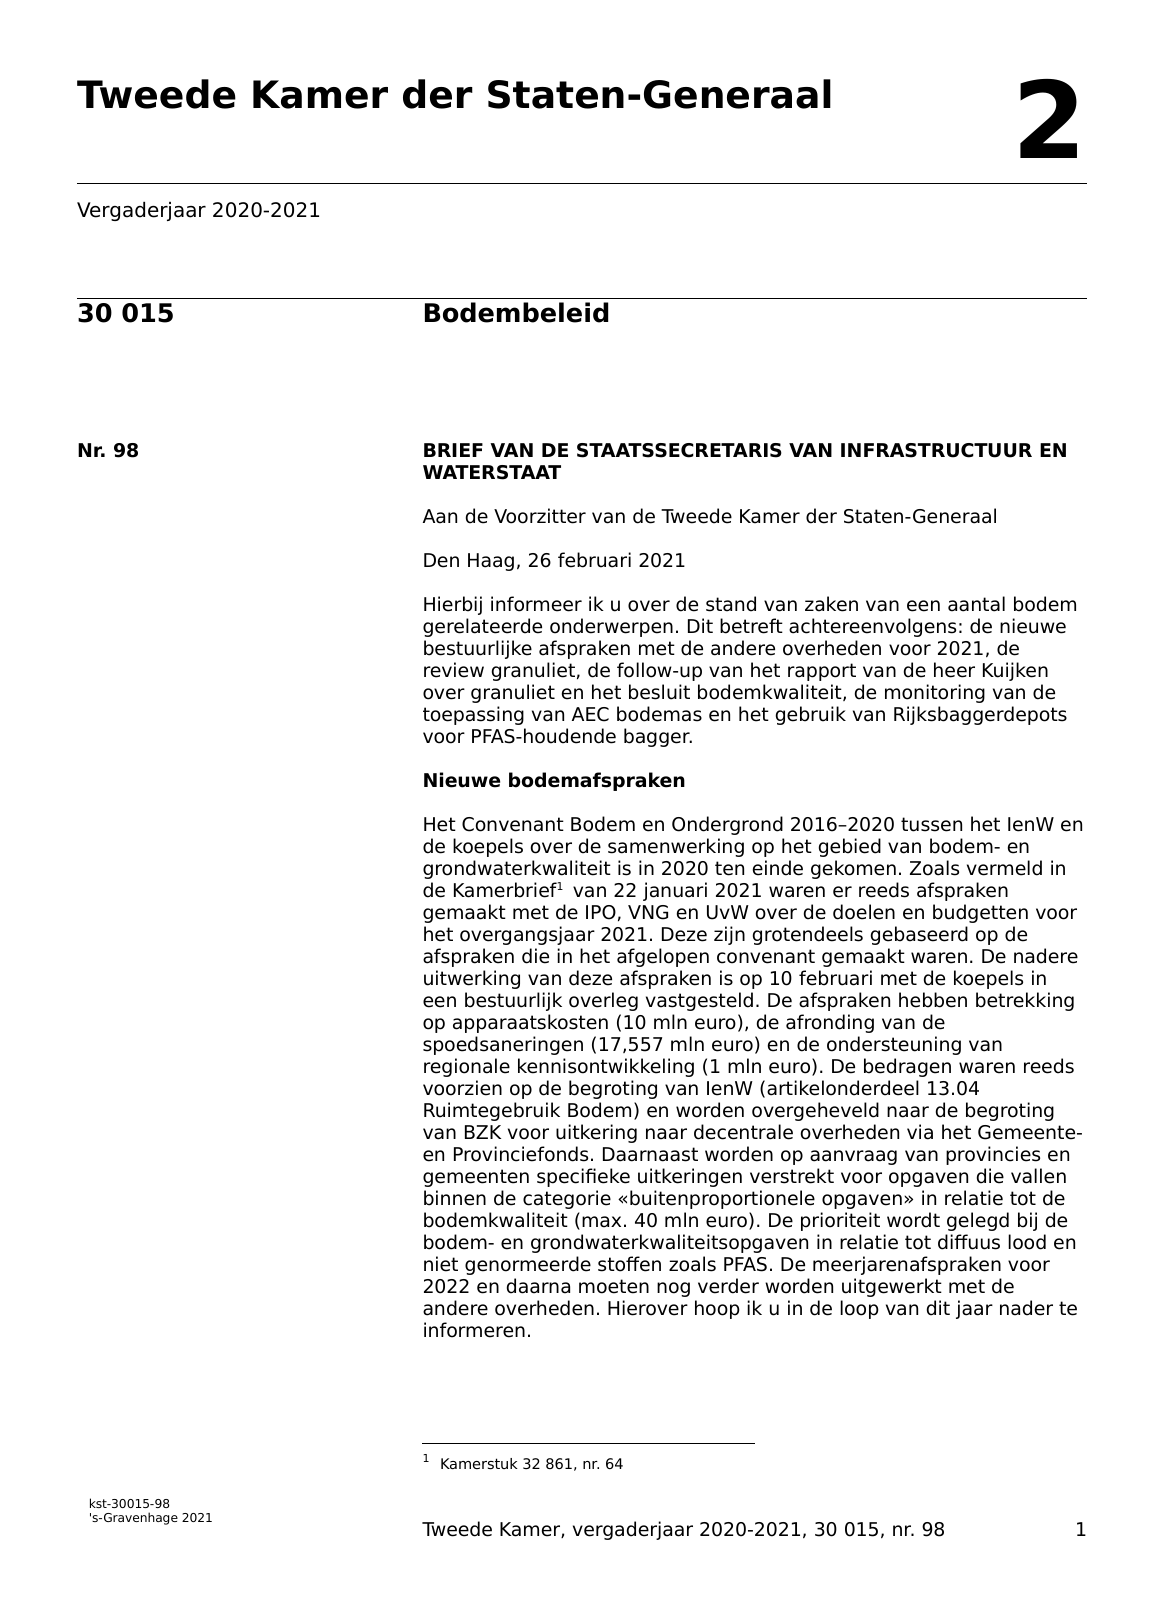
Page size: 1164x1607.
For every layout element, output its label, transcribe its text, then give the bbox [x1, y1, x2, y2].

text kst-30015-98 [88, 1497, 323, 1511]
text Aan de Voorzitter van de Tweede Kamer der Staten-Generaal [422, 506, 1087, 528]
text Het Convenant Bodem en Ondergrond 2016–2020 tussen het IenW en de koepels over de samenwerking op het gebied van bodem- en grondwaterkwaliteit is in 2020 ten einde gekomen. Zoals vermeld in de Kamerbrief van 22 januari 2021 waren er reeds afspraken gemaakt met de IPO, VNG en UvW over de doelen en budgetten voor het overgangsjaar 2021. Deze zijn grotendeels gebaseerd op de afspraken die in het afgelopen convenant gemaakt waren. De nadere uitwerking van deze afspraken is op 10 februari met de koepels in een bestuurlijk overleg vastgesteld. De afspraken hebben betrekking op apparaatskosten (10 mln euro), de afronding van de spoedsaneringen (17,557 mln euro) en de ondersteuning van regionale kennisontwikkeling (1 mln euro). De bedragen waren reeds voorzien op de begroting van IenW (artikelonderdeel 13.04 Ruimtegebruik Bodem) en worden overgeheveld naar de begroting van BZK voor uitkering naar decentrale overheden via het Gemeente- en Provinciefonds. Daarnaast worden op aanvraag van provincies en gemeenten specifieke uitkeringen verstrekt voor opgaven die vallen binnen de categorie «buitenproportionele opgaven» in relatie tot de bodemkwaliteit (max. 40 mln euro). De prioriteit wordt gelegd bij de bodem- en grondwaterkwaliteitsopgaven in relatie tot diffuus lood en niet genormeerde stoffen zoals PFAS. De meerjarenafspraken voor 2022 en daarna moeten nog verder worden uitgewerkt met de andere overheden. Hierover hoop ik u in de loop van dit jaar nader te informeren. [422, 814, 1087, 1342]
text Hierbij informeer ik u over de stand van zaken van een aantal bodem gerelateerde onderwerpen. Dit betreft achtereenvolgens: de nieuwe bestuurlijke afspraken met de andere overheden voor 2021, de review granuliet, de follow-up van het rapport van de heer Kuijken over granuliet en het besluit bodemkwaliteit, de monitoring van de toepassing van AEC bodemas en het gebruik van Rijksbaggerdepots voor PFAS-houdende bagger. [422, 594, 1087, 748]
text Den Haag, 26 februari 2021 [422, 550, 1087, 572]
text Kamerstuk 32 861, nr. 64 [422, 1452, 1087, 1474]
subtitle Nr. 98 BRIEF VAN DE STAATSSECRETARIS VAN INFRASTRUCTUUR EN WATERSTAAT [77, 440, 1087, 484]
table_header Tweede Kamer der Staten-Generaal [77, 59, 886, 183]
subtitle 30 015 Bodembeleid [77, 299, 1087, 329]
table_cell Vergaderjaar 2020-2021 [77, 184, 1087, 298]
table_header 2 [886, 59, 1087, 183]
text 's-Gravenhage 2021 [88, 1511, 323, 1525]
subtitle Nieuwe bodemafspraken [422, 770, 1087, 792]
